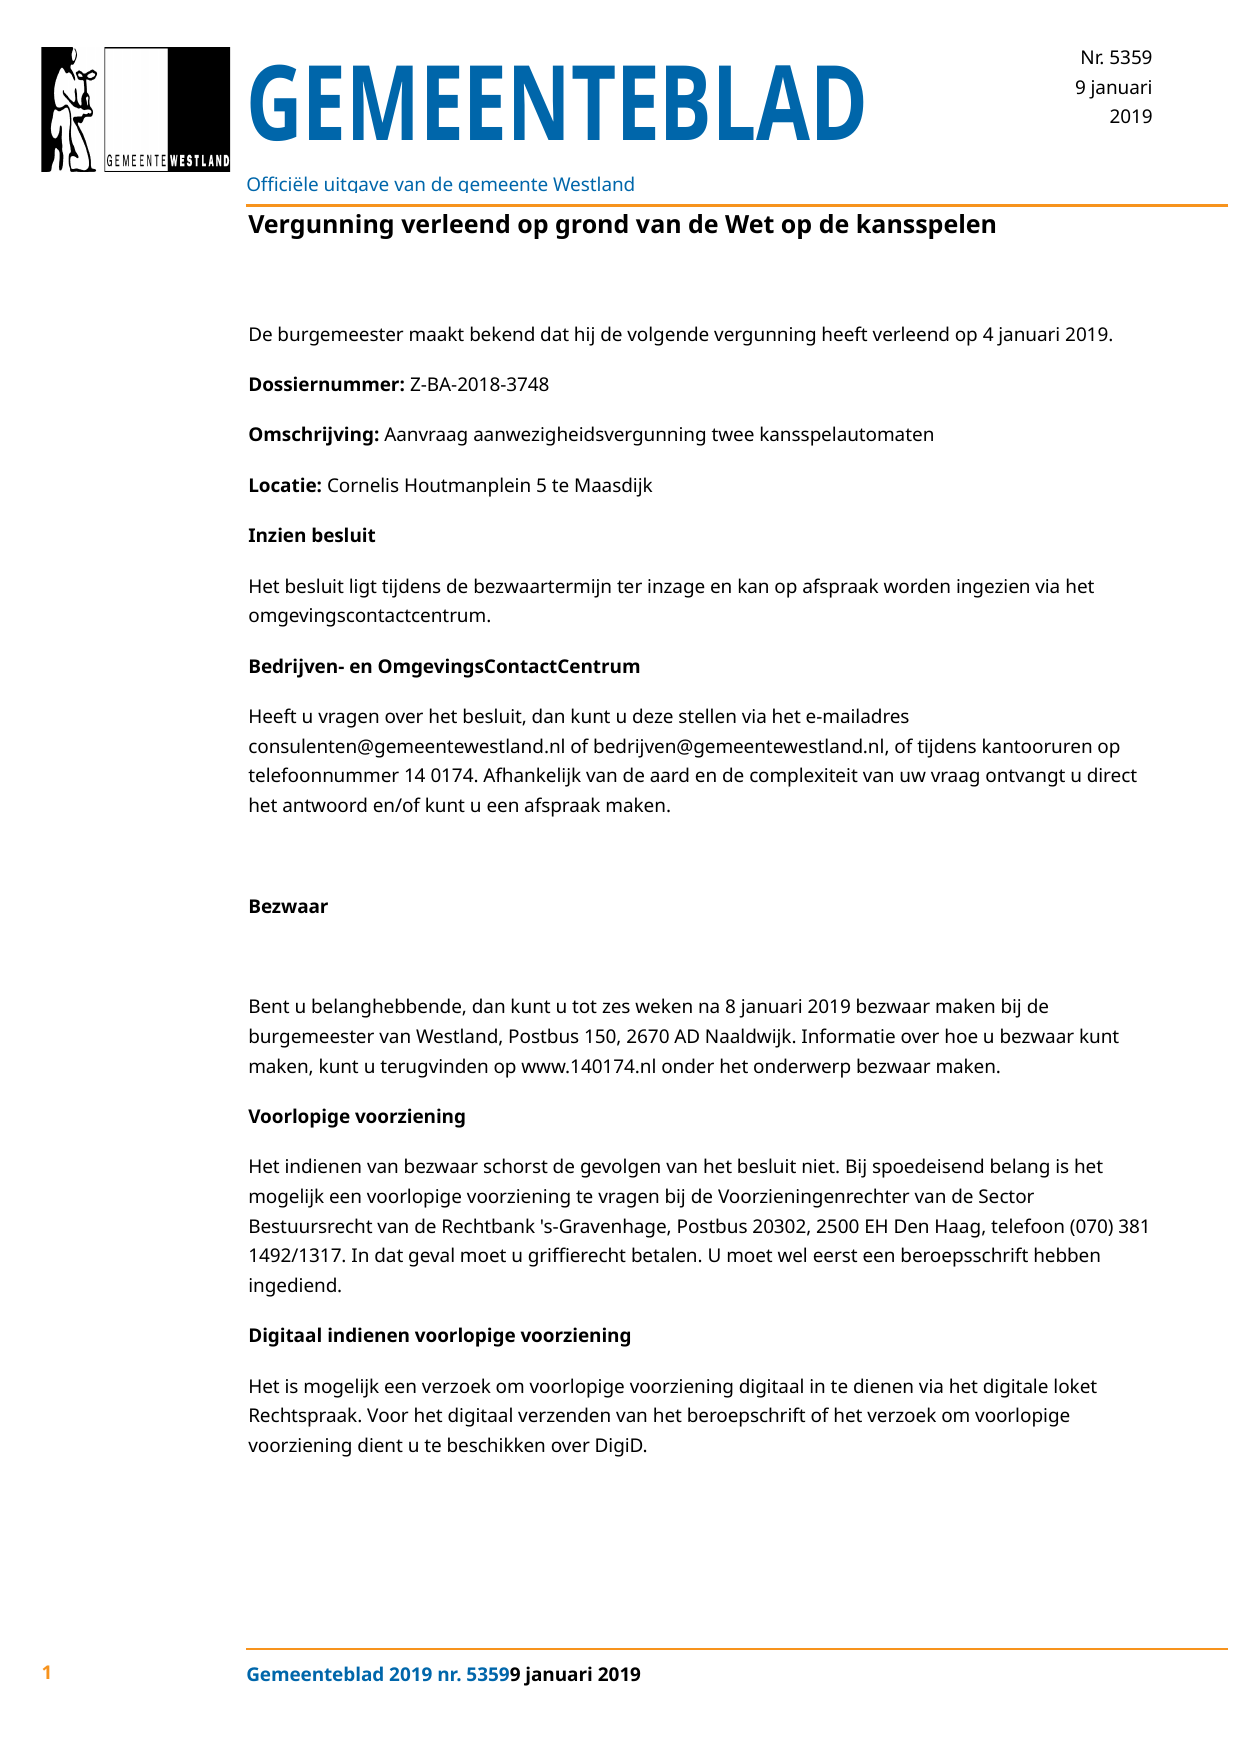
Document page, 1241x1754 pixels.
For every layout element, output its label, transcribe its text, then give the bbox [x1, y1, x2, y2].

text Bezwaar [248, 893, 1152, 918]
text Heeft u vragen over het besluit, dan kunt u deze stellen via het e-mailadres consulenten@gemeentewestland.nl of bedrijven@gemeentewestland.nl, of tijdens kantooruren op telefoonnummer 14 0174. Afhankelijk van de aard en de complexiteit van uw vraag ontvangt u direct het antwoord en/of kunt u een afspraak maken. [248, 703, 1152, 818]
text Locatie: Cornelis Houtmanplein 5 te Maasdijk [248, 472, 1152, 498]
text Het indienen van bezwaar schorst de gevolgen van het besluit niet. Bij spoedeisend belang is het mogelijk een voorlopige voorziening te vragen bij de Voorzieningenrechter van de Sector Bestuursrecht van de Rechtbank 's-Gravenhage, Postbus 20302, 2500 EH Den Haag, telefoon (070) 381 1492/1317. In dat geval moet u griffierecht betalen. U moet wel eerst een beroepsschrift hebben ingediend. [248, 1154, 1152, 1298]
text De burgemeester maakt bekend dat hij de volgende vergunning heeft verleend op 4 januari 2019. [248, 321, 1152, 346]
text Bedrijven- en OmgevingsContactCentrum [248, 653, 1152, 678]
text Voorlopige voorziening [248, 1103, 1152, 1129]
text Vergunning verleend op grond van de Wet op de kansspelen [248, 207, 1152, 241]
text Inzien besluit [248, 522, 1152, 548]
text Het is mogelijk een verzoek om voorlopige voorziening digitaal in te dienen via het digitale loket Rechtspraak. Voor het digitaal verzenden van het beroepschrift of het verzoek om voorlopige voorziening dient u te beschikken over DigiD. [248, 1373, 1152, 1458]
text Omschrijving: Aanvraag aanwezigheidsvergunning twee kansspelautomaten [248, 422, 1152, 447]
picture [41, 47, 231, 172]
text Digitaal indienen voorlopige voorziening [248, 1322, 1152, 1348]
text Dossiernummer: Z-BA-2018-3748 [248, 371, 1152, 397]
text Bent u belanghebbende, dan kunt u tot zes weken na 8 januari 2019 bezwaar maken bij de burgemeester van Westland, Postbus 150, 2670 AD Naaldwijk. Informatie over hoe u bezwaar kunt maken, kunt u terugvinden op www.140174.nl onder het onderwerp bezwaar maken. [248, 994, 1152, 1078]
text Het besluit ligt tijdens de bezwaartermijn ter inzage en kan op afspraak worden ingezien via het omgevingscontactcentrum. [248, 573, 1152, 628]
